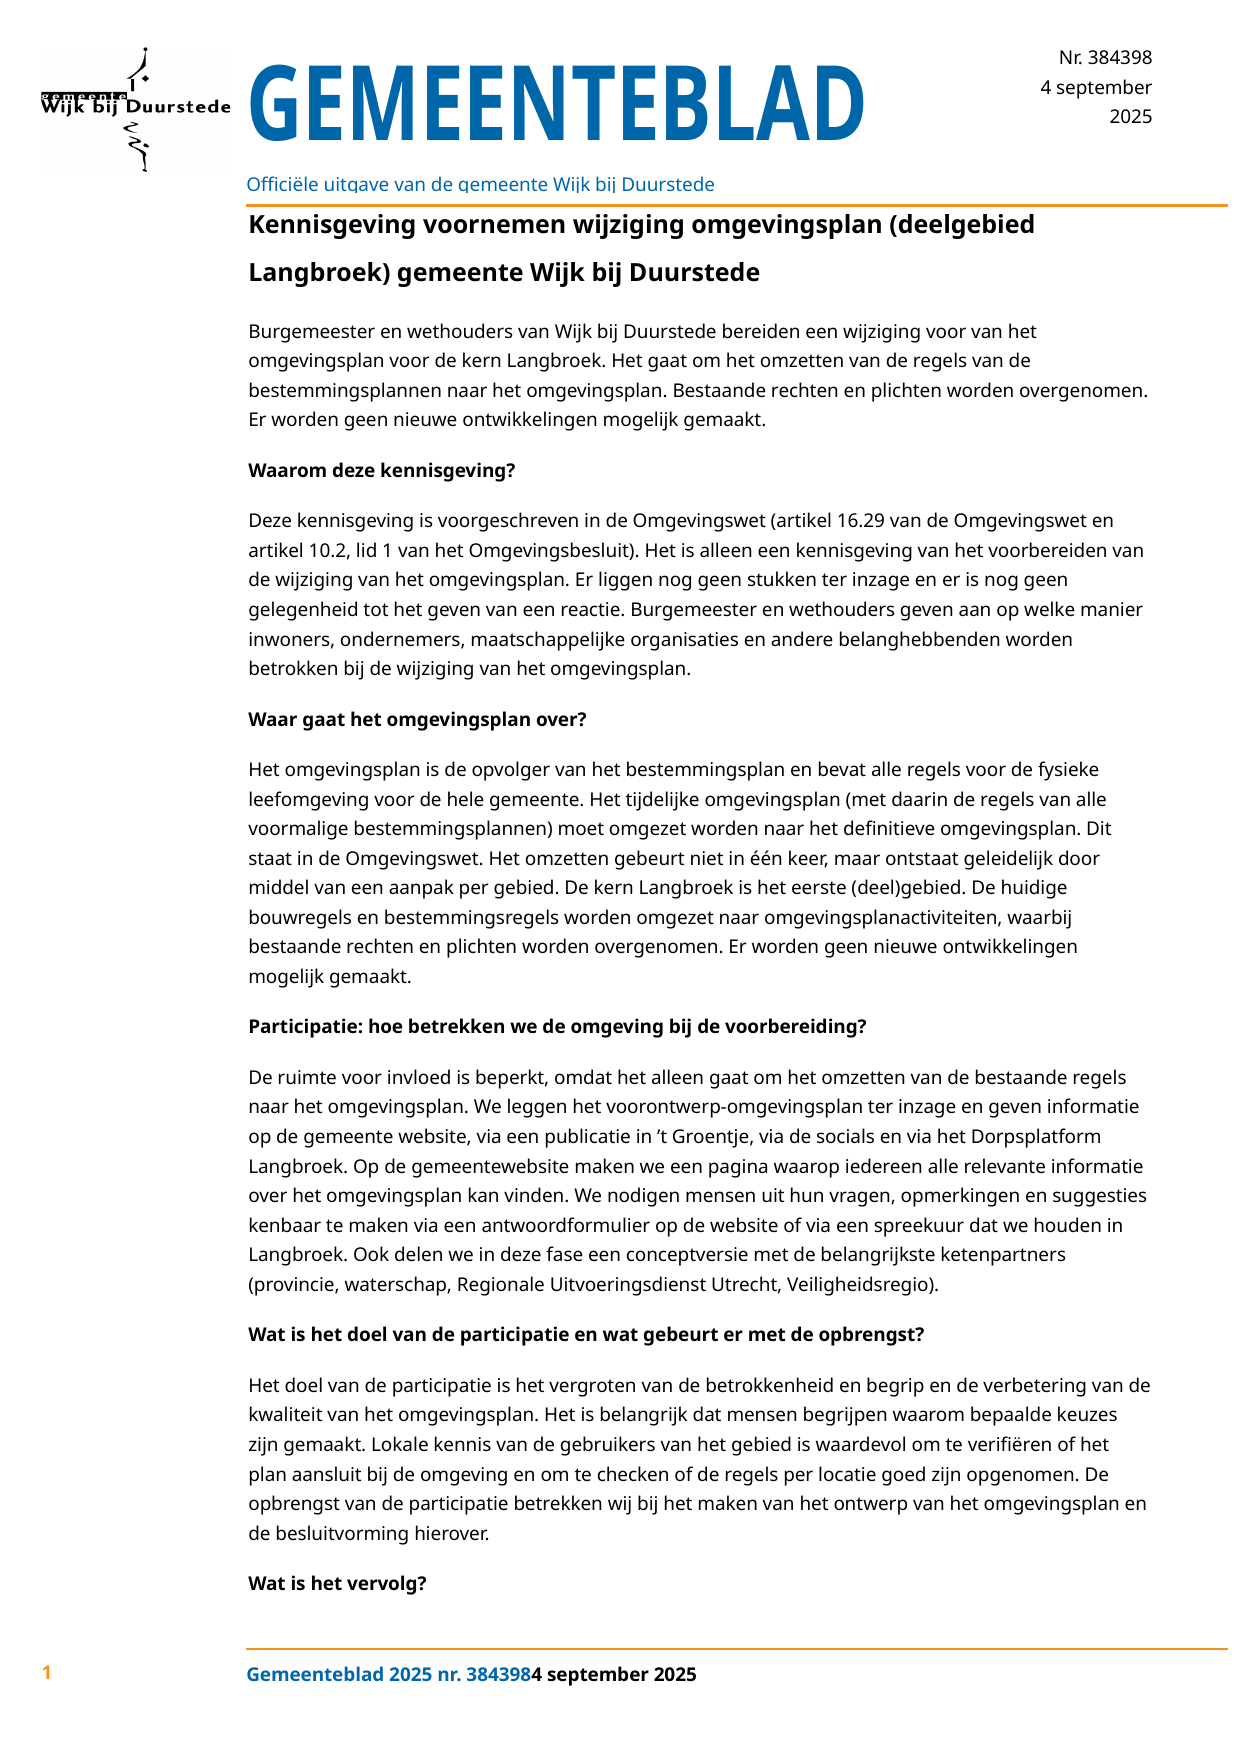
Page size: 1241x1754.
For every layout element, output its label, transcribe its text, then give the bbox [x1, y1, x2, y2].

text Wat is het vervolg? [248, 1570, 1152, 1596]
picture [41, 47, 231, 172]
text Deze kennisgeving is voorgeschreven in de Omgevingswet (artikel 16.29 van de Omgevingswet en artikel 10.2, lid 1 van het Omgevingsbesluit). Het is alleen een kennisgeving van het voorbereiden van de wijziging van het omgevingsplan. Er liggen nog geen stukken ter inzage en er is nog geen gelegenheid tot het geven van een reactie. Burgemeester en wethouders geven aan op welke manier inwoners, ondernemers, maatschappelijke organisaties en andere belanghebbenden worden betrokken bij de wijziging van het omgevingsplan. [248, 507, 1152, 681]
text De ruimte voor invloed is beperkt, omdat het alleen gaat om het omzetten van de bestaande regels naar het omgevingsplan. We leggen het voorontwerp-omgevingsplan ter inzage en geven informatie op de gemeente website, via een publicatie in ’t Groentje, via de socials en via het Dorpsplatform Langbroek. Op de gemeentewebsite maken we een pagina waarop iedereen alle relevante informatie over het omgevingsplan kan vinden. We nodigen mensen uit hun vragen, opmerkingen en suggesties kenbaar te maken via een antwoordformulier op de website of via een spreekuur dat we houden in Langbroek. Ook delen we in deze fase een conceptversie met de belangrijkste ketenpartners (provincie, waterschap, Regionale Uitvoeringsdienst Utrecht, Veiligheidsregio). [248, 1064, 1152, 1297]
text Waarom deze kennisgeving? [248, 457, 1152, 483]
text Kennisgeving voornemen wijziging omgevingsplan (deelgebied Langbroek) gemeente Wijk bij Duurstede [248, 207, 1152, 288]
text Burgemeester en wethouders van Wijk bij Duurstede bereiden een wijziging voor van het omgevingsplan voor de kern Langbroek. Het gaat om het omzetten van de regels van de bestemmingsplannen naar het omgevingsplan. Bestaande rechten en plichten worden overgenomen. Er worden geen nieuwe ontwikkelingen mogelijk gemaakt. [248, 318, 1152, 432]
text Het doel van de participatie is het vergroten van de betrokkenheid en begrip en de verbetering van de kwaliteit van het omgevingsplan. Het is belangrijk dat mensen begrijpen waarom bepaalde keuzes zijn gemaakt. Lokale kennis van de gebruikers van het gebied is waardevol om te verifiëren of het plan aansluit bij de omgeving en om te checken of de regels per locatie goed zijn opgenomen. De opbrengst van de participatie betrekken wij bij het maken van het ontwerp van het omgevingsplan en de besluitvorming hierover. [248, 1372, 1152, 1546]
text Het omgevingsplan is de opvolger van het bestemmingsplan en bevat alle regels voor de fysieke leefomgeving voor de hele gemeente. Het tijdelijke omgevingsplan (met daarin de regels van alle voormalige bestemmingsplannen) moet omgezet worden naar het definitieve omgevingsplan. Dit staat in de Omgevingswet. Het omzetten gebeurt niet in één keer, maar ontstaat geleidelijk door middel van een aanpak per gebied. De kern Langbroek is het eerste (deel)gebied. De huidige bouwregels en bestemmingsregels worden omgezet naar omgevingsplanactiviteiten, waarbij bestaande rechten en plichten worden overgenomen. Er worden geen nieuwe ontwikkelingen mogelijk gemaakt. [248, 756, 1152, 989]
text Waar gaat het omgevingsplan over? [248, 706, 1152, 732]
text Participatie: hoe betrekken we de omgeving bij de voorbereiding? [248, 1014, 1152, 1039]
text Wat is het doel van de participatie en wat gebeurt er met de opbrengst? [248, 1322, 1152, 1347]
